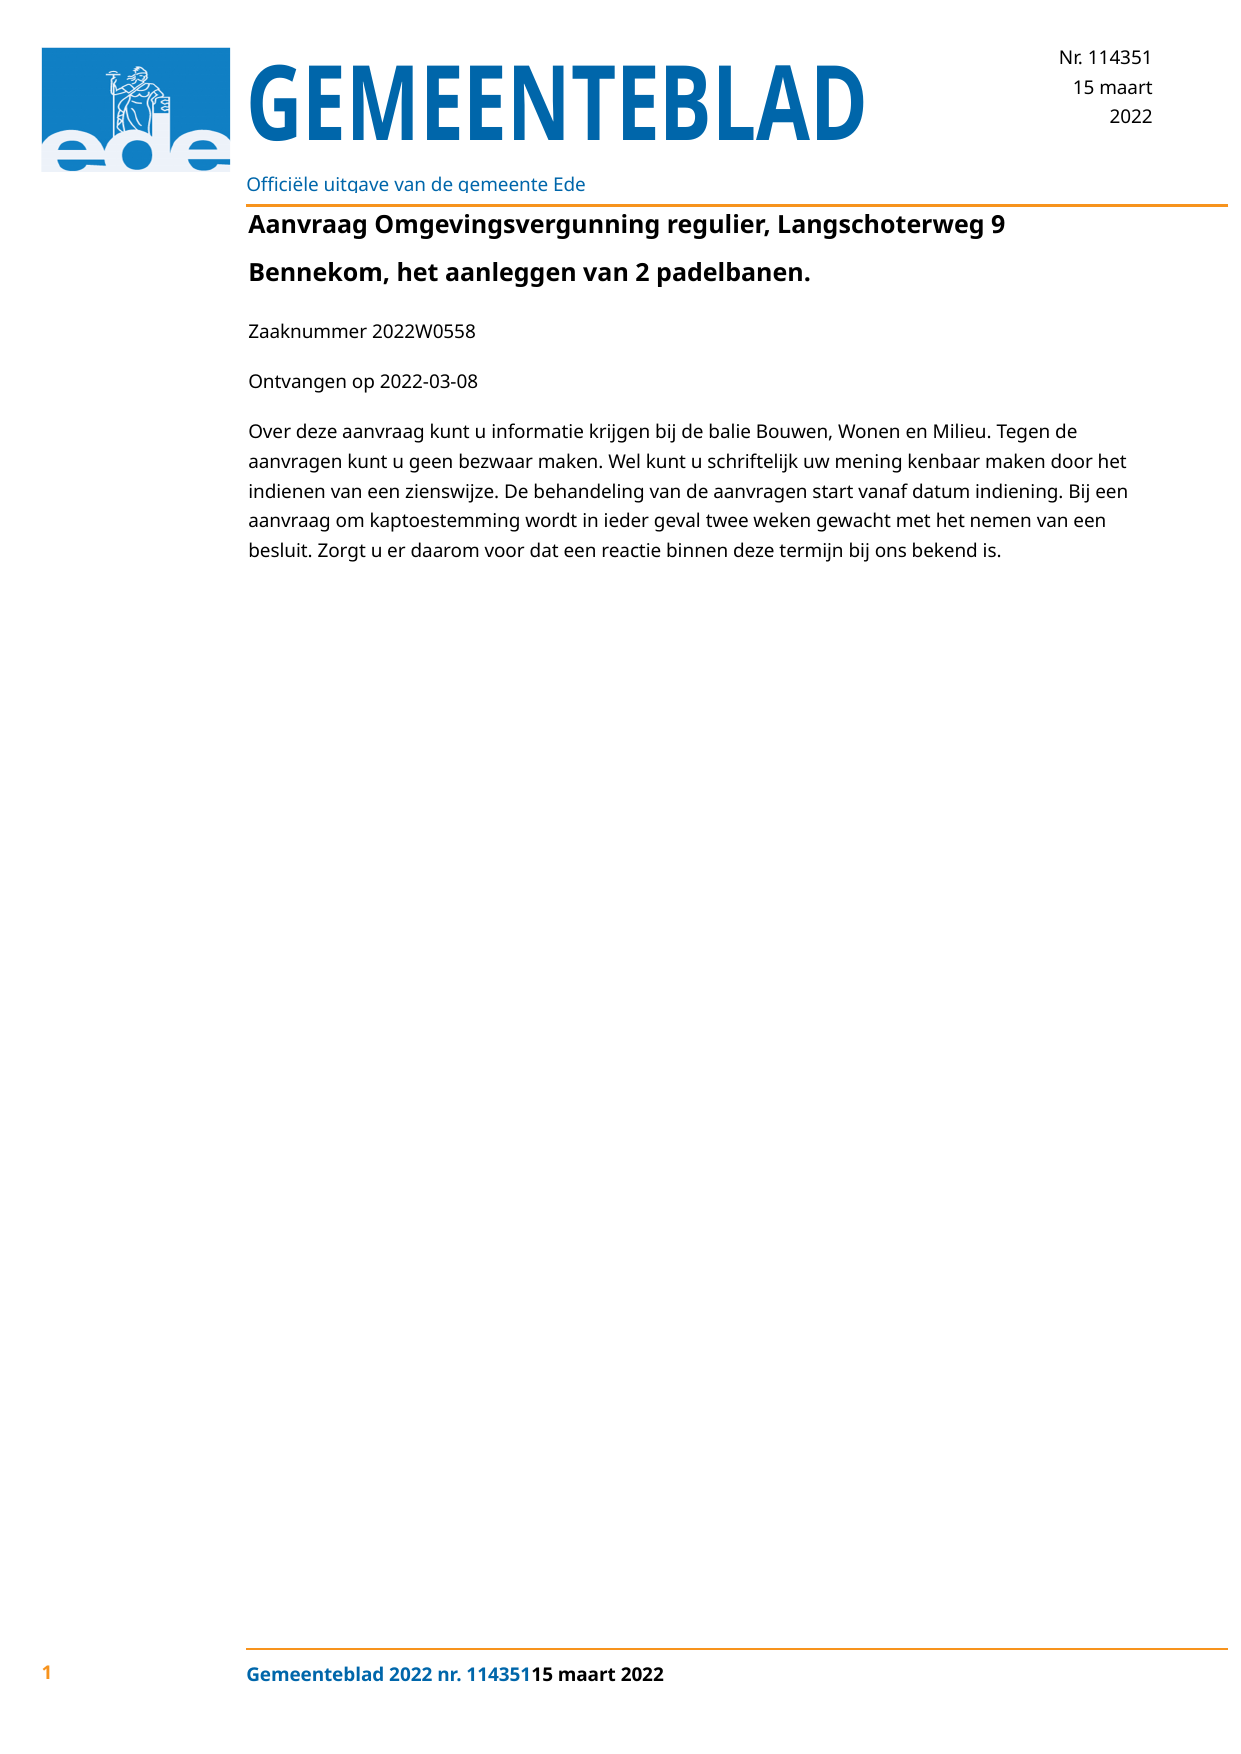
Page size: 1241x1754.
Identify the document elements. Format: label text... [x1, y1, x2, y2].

picture [41, 47, 231, 172]
text Over deze aanvraag kunt u informatie krijgen bij de balie Bouwen, Wonen en Milieu. Tegen de aanvragen kunt u geen bezwaar maken. Wel kunt u schriftelijk uw mening kenbaar maken door het indienen van een zienswijze. De behandeling van de aanvragen start vanaf datum indiening. Bij een aanvraag om kaptoestemming wordt in ieder geval twee weken gewacht met het nemen van een besluit. Zorgt u er daarom voor dat een reactie binnen deze termijn bij ons bekend is. [248, 419, 1152, 563]
text Ontvangen op 2022-03-08 [248, 368, 1152, 394]
text Zaaknummer 2022W0558 [248, 318, 1152, 344]
text Aanvraag Omgevingsvergunning regulier, Langschoterweg 9 Bennekom, het aanleggen van 2 padelbanen. [248, 207, 1152, 288]
